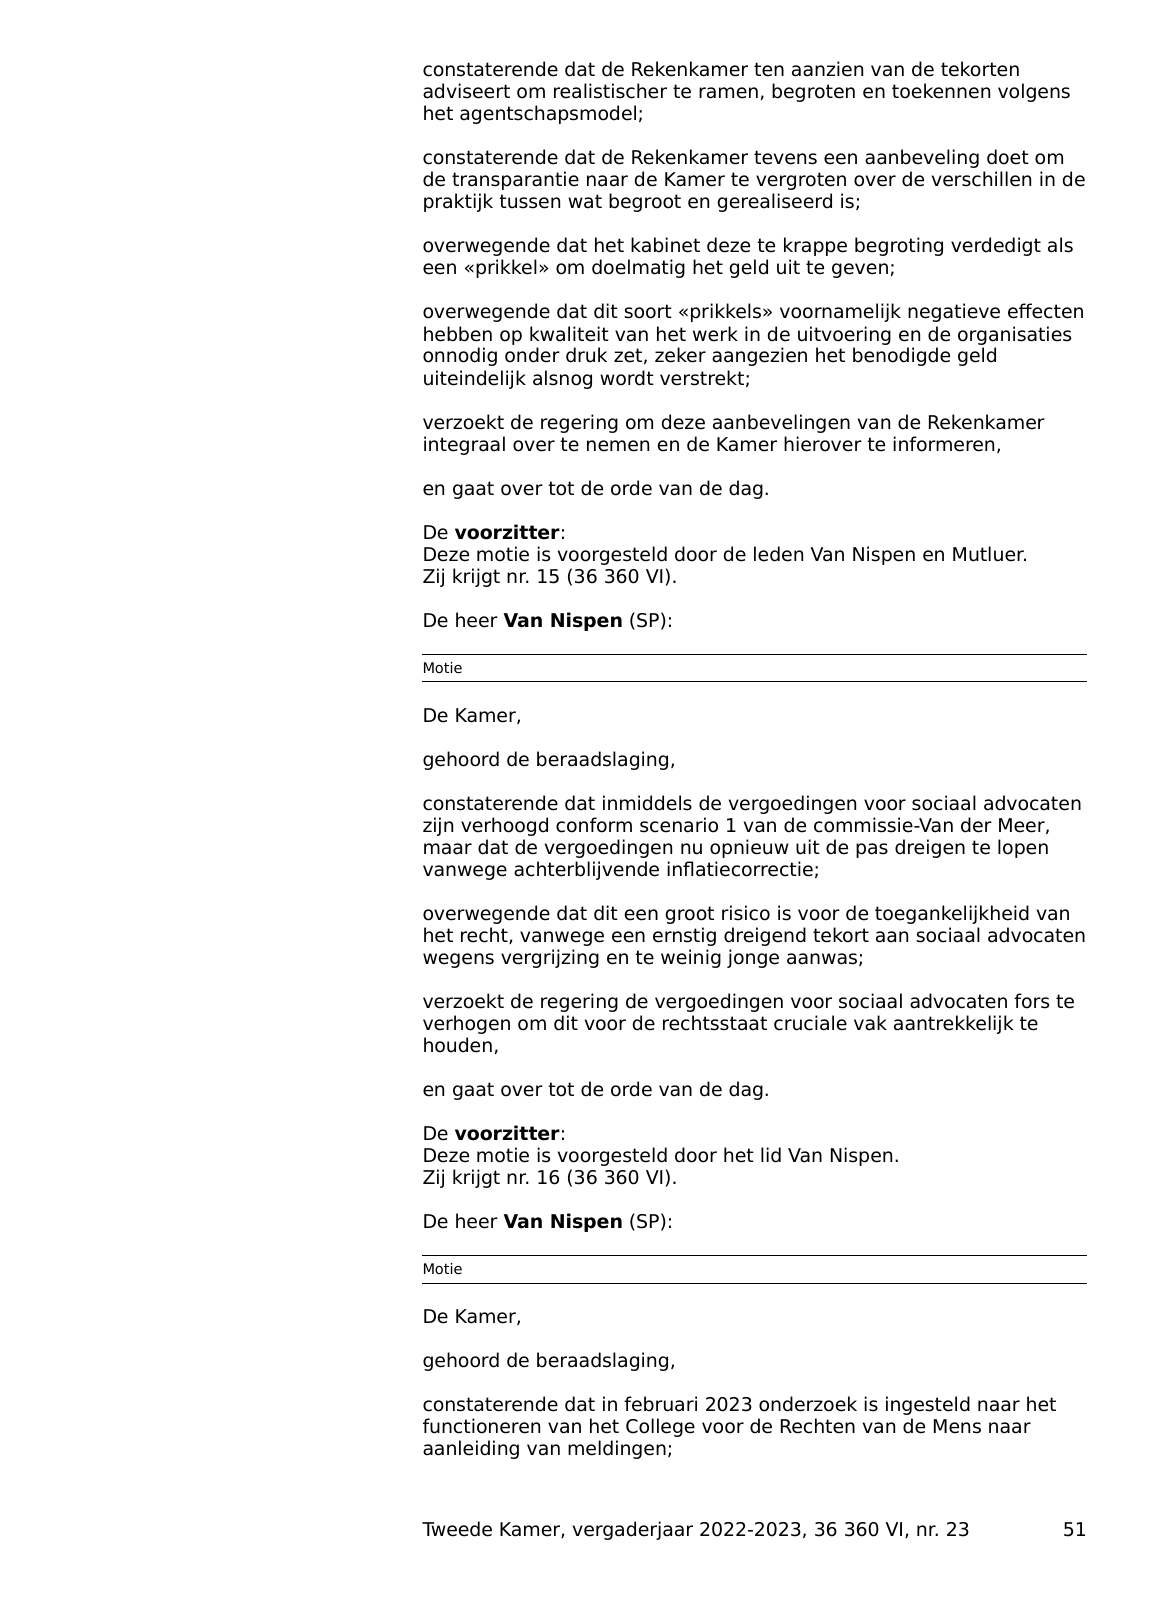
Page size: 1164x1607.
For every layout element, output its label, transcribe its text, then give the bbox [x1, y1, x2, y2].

text Zij krijgt nr. 15 (36 360 VI). [422, 566, 1087, 588]
text verzoekt de regering om deze aanbevelingen van de Rekenkamer integraal over te nemen en de Kamer hierover te informeren, [422, 412, 1087, 456]
text Zij krijgt nr. 16 (36 360 VI). [422, 1167, 1087, 1189]
text De Kamer, [422, 1306, 1087, 1328]
text De Kamer, [422, 704, 1087, 726]
text verzoekt de regering de vergoedingen voor sociaal advocaten fors te verhogen om dit voor de rechtsstaat cruciale vak aantrekkelijk te houden, [422, 991, 1087, 1057]
text constaterende dat de Rekenkamer ten aanzien van de tekorten adviseert om realistischer te ramen, begroten en toekennen volgens het agentschapsmodel; [422, 59, 1087, 125]
text constaterende dat in februari 2023 onderzoek is ingesteld naar het functioneren van het College voor de Rechten van de Mens naar aanleiding van meldingen; [422, 1394, 1087, 1460]
text constaterende dat de Rekenkamer tevens een aanbeveling doet om de transparantie naar de Kamer te vergroten over de verschillen in de praktijk tussen wat begroot en gerealiseerd is; [422, 147, 1087, 213]
table_header Motie [422, 1256, 1087, 1283]
text De voorzitter: [422, 522, 1087, 544]
text overwegende dat dit een groot risico is voor de toegankelijkheid van het recht, vanwege een ernstig dreigend tekort aan sociaal advocaten wegens vergrijzing en te weinig jonge aanwas; [422, 903, 1087, 969]
text gehoord de beraadslaging, [422, 749, 1087, 771]
table_header Motie [422, 655, 1087, 681]
text en gaat over tot de orde van de dag. [422, 478, 1087, 500]
text en gaat over tot de orde van de dag. [422, 1079, 1087, 1101]
text De heer Van Nispen (SP): [422, 1211, 1087, 1233]
text gehoord de beraadslaging, [422, 1350, 1087, 1372]
text De heer Van Nispen (SP): [422, 610, 1087, 632]
text overwegende dat het kabinet deze te krappe begroting verdedigt als een «prikkel» om doelmatig het geld uit te geven; [422, 235, 1087, 279]
text Deze motie is voorgesteld door de leden Van Nispen en Mutluer. [422, 544, 1087, 566]
text overwegende dat dit soort «prikkels» voornamelijk negatieve effecten hebben op kwaliteit van het werk in de uitvoering en de organisaties onnodig onder druk zet, zeker aangezien het benodigde geld uiteindelijk alsnog wordt verstrekt; [422, 301, 1087, 389]
text Deze motie is voorgesteld door het lid Van Nispen. [422, 1145, 1087, 1167]
text De voorzitter: [422, 1123, 1087, 1145]
text constaterende dat inmiddels de vergoedingen voor sociaal advocaten zijn verhoogd conform scenario 1 van de commissie-Van der Meer, maar dat de vergoedingen nu opnieuw uit de pas dreigen te lopen vanwege achterblijvende inflatiecorrectie; [422, 793, 1087, 881]
